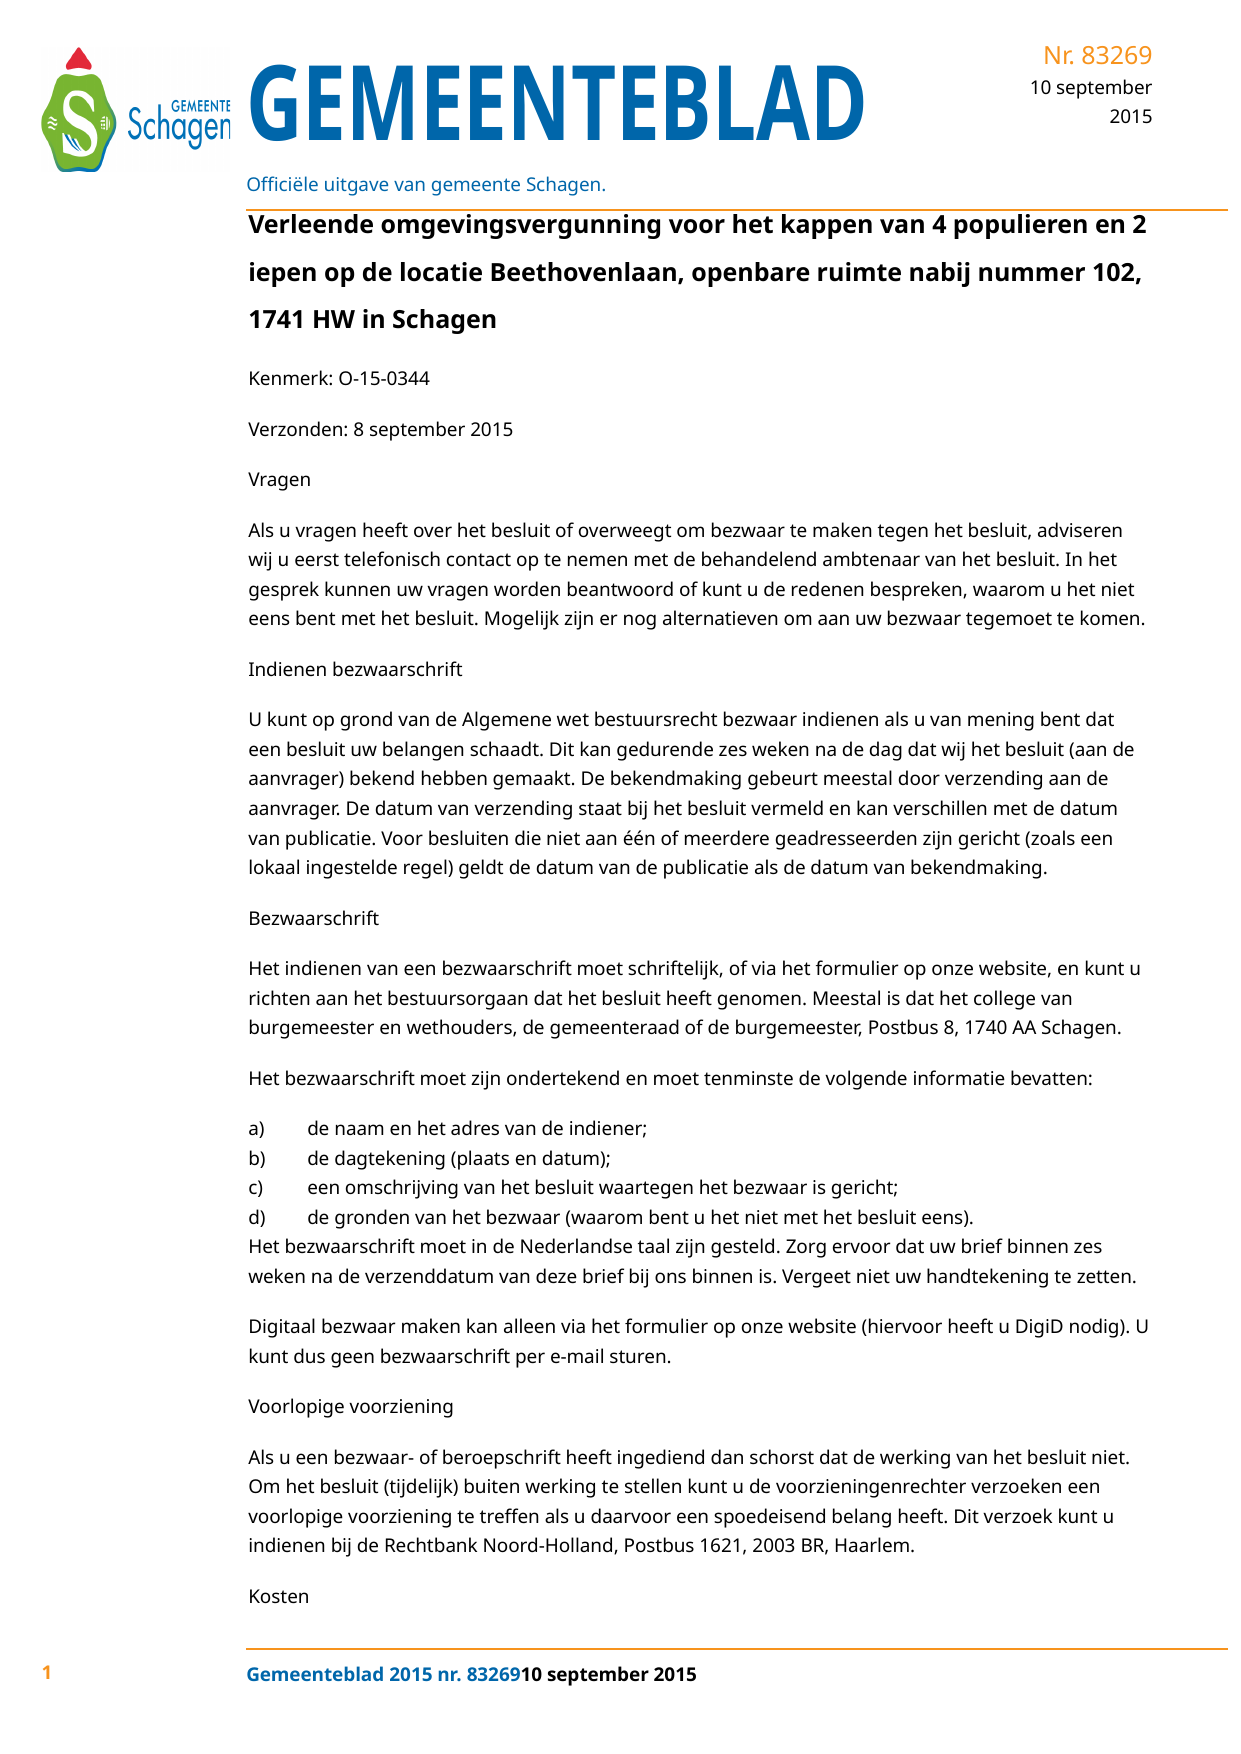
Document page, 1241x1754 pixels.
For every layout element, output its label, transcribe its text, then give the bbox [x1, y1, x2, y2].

text Verzonden: 8 september 2015 [248, 416, 1152, 442]
text Bezwaarschrift [248, 905, 1152, 930]
text Digitaal bezwaar maken kan alleen via het formulier op onze website (hiervoor heeft u DigiD nodig). U kunt dus geen bezwaarschrift per e-mail sturen. [248, 1313, 1152, 1369]
picture [41, 47, 231, 172]
text Het bezwaarschrift moet zijn ondertekend en moet tenminste de volgende informatie bevatten: [248, 1065, 1152, 1090]
list de gronden van het bezwaar (waarom bent u het niet met het besluit eens). [248, 1204, 1152, 1229]
text Als u vragen heeft over het besluit of overweegt om bezwaar te maken tegen het besluit, adviseren wij u eerst telefonisch contact op te nemen met de behandelend ambtenaar van het besluit. In het gesprek kunnen uw vragen worden beantwoord of kunt u de redenen bespreken, waarom u het niet eens bent met het besluit. Mogelijk zijn er nog alternatieven om aan uw bezwaar tegemoet te komen. [248, 517, 1152, 631]
text Als u een bezwaar- of beroepschrift heeft ingediend dan schorst dat de werking van het besluit niet. Om het besluit (tijdelijk) buiten werking te stellen kunt u de voorzieningenrechter verzoeken een voorlopige voorziening te treffen als u daarvoor een spoedeisend belang heeft. Dit verzoek kunt u indienen bij de Rechtbank Noord-Holland, Postbus 1621, 2003 BR, Haarlem. [248, 1444, 1152, 1558]
text Vragen [248, 466, 1152, 492]
text U kunt op grond van de Algemene wet bestuursrecht bezwaar indienen als u van mening bent dat een besluit uw belangen schaadt. Dit kan gedurende zes weken na de dag dat wij het besluit (aan de aanvrager) bekend hebben gemaakt. De bekendmaking gebeurt meestal door verzending aan de aanvrager. De datum van verzending staat bij het besluit vermeld en kan verschillen met de datum van publicatie. Voor besluiten die niet aan één of meerdere geadresseerden zijn gericht (zoals een lokaal ingestelde regel) geldt de datum van de publicatie als de datum van bekendmaking. [248, 706, 1152, 880]
list de naam en het adres van de indiener; [248, 1115, 1152, 1141]
text Verleende omgevingsvergunning voor het kappen van 4 populieren en 2 iepen op de locatie Beethovenlaan, openbare ruimte nabij nummer 102, 1741 HW in Schagen [248, 211, 1152, 336]
text Voorlopige voorziening [248, 1393, 1152, 1419]
text Kosten [248, 1583, 1152, 1609]
text Kenmerk: O-15-0344 [248, 366, 1152, 391]
text Indienen bezwaarschrift [248, 656, 1152, 682]
list de dagtekening (plaats en datum); [248, 1145, 1152, 1170]
text Het bezwaarschrift moet in de Nederlandse taal zijn gesteld. Zorg ervoor dat uw brief binnen zes weken na de verzenddatum van deze brief bij ons binnen is. Vergeet niet uw handtekening te zetten. [248, 1233, 1152, 1289]
list een omschrijving van het besluit waartegen het bezwaar is gericht; [248, 1174, 1152, 1200]
text Het indienen van een bezwaarschrift moet schriftelijk, of via het formulier op onze website, en kunt u richten aan het bestuursorgaan dat het besluit heeft genomen. Meestal is dat het college van burgemeester en wethouders, de gemeenteraad of de burgemeester, Postbus 8, 1740 AA Schagen. [248, 955, 1152, 1040]
